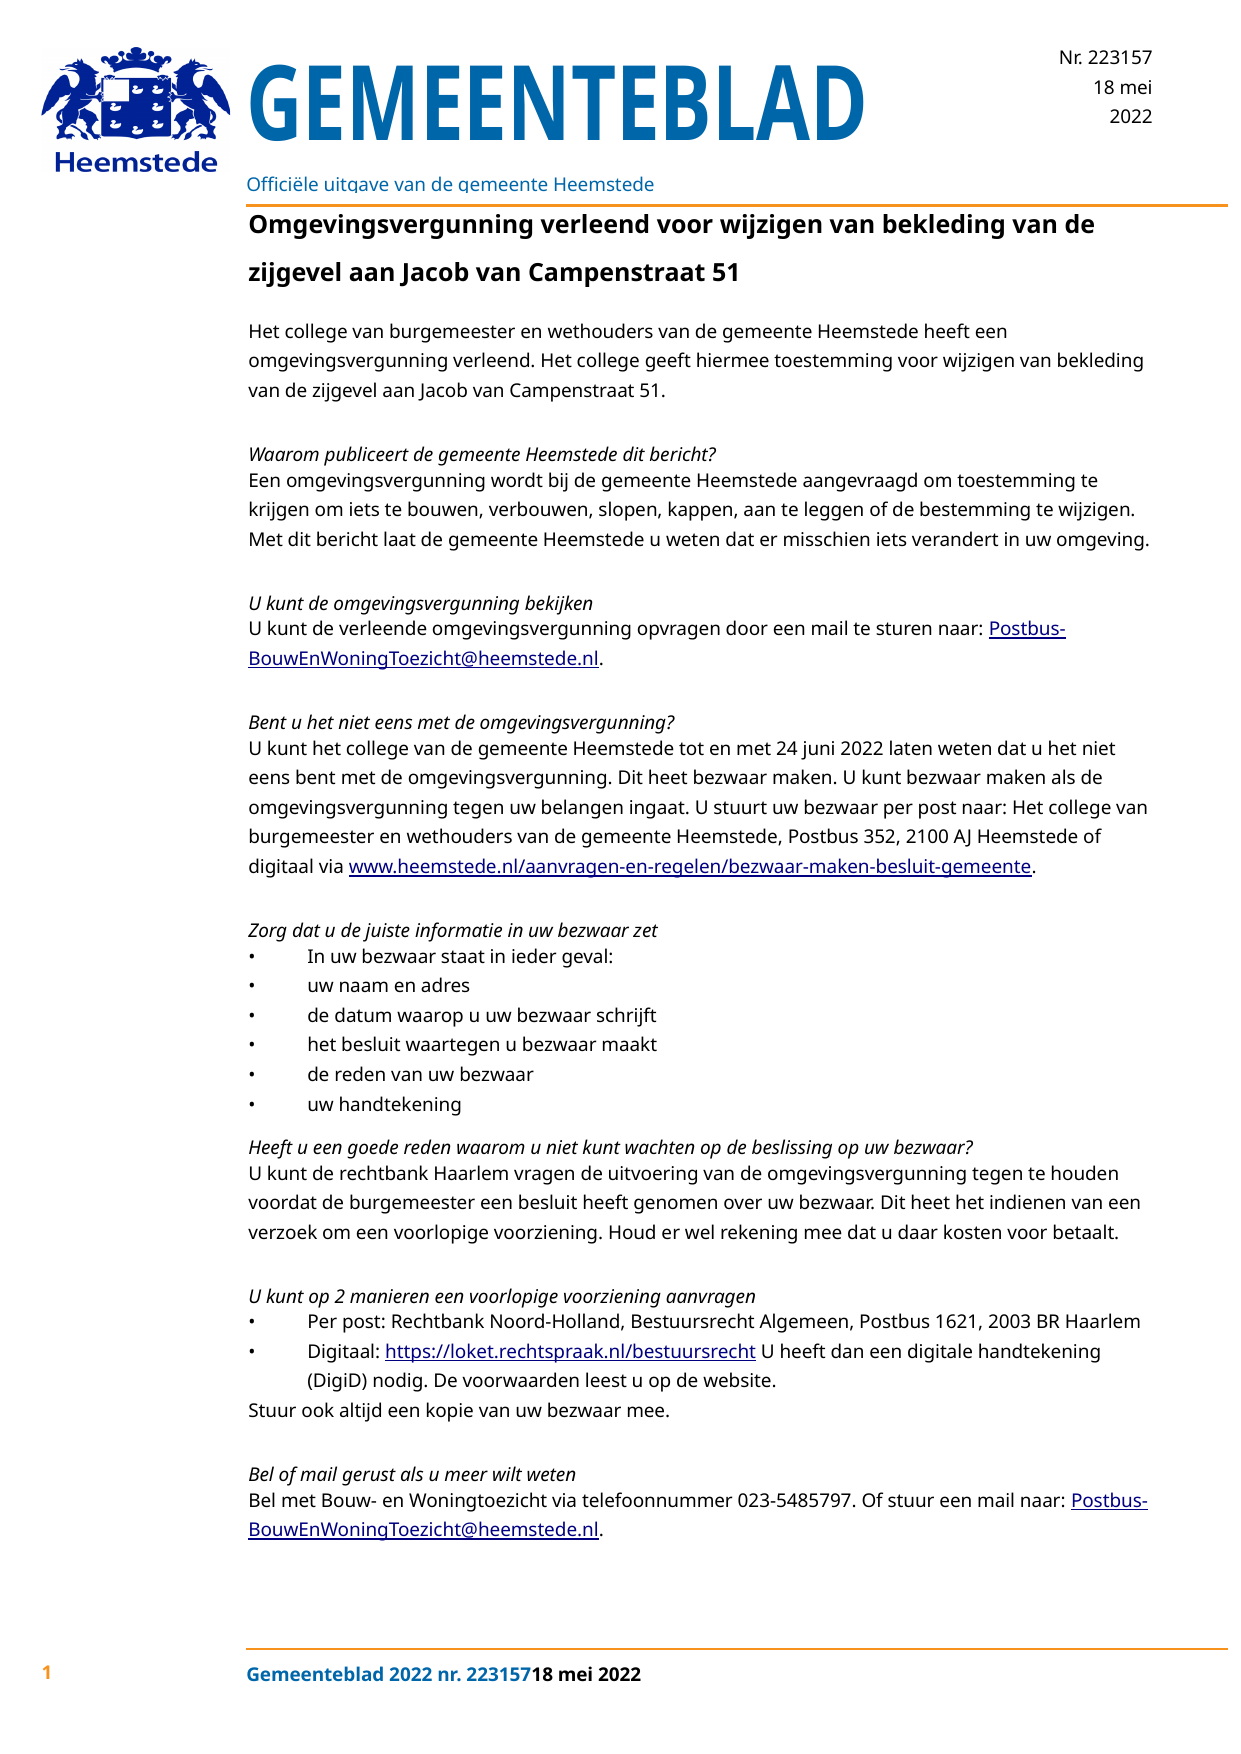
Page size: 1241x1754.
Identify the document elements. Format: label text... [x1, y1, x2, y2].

text Bel met Bouw- en Woningtoezicht via telefoonnummer 023-5485797. Of stuur een mail naar: Postbus-BouwEnWoningToezicht@heemstede.nl. [248, 1487, 1152, 1542]
text Stuur ook altijd een kopie van uw bezwaar mee. [248, 1397, 1152, 1423]
list het besluit waartegen u bezwaar maakt [248, 1032, 1152, 1057]
text Het college van burgemeester en wethouders van de gemeente Heemstede heeft een omgevingsvergunning verleend. Het college geeft hiermee toestemming voor wijzigen van bekleding van de zijgevel aan Jacob van Campenstraat 51. [248, 318, 1152, 403]
text Bel of mail gerust als u meer wilt weten [248, 1461, 1152, 1487]
list uw handtekening [248, 1091, 1152, 1117]
text U kunt de verleende omgevingsvergunning opvragen door een mail te sturen naar: Postbus-BouwEnWoningToezicht@heemstede.nl. [248, 616, 1152, 671]
picture [41, 47, 231, 172]
text U kunt op 2 manieren een voorlopige voorziening aanvragen [248, 1283, 1152, 1308]
text Waarom publiceert de gemeente Heemstede dit bericht? [248, 441, 1152, 467]
text Omgevingsvergunning verleend voor wijzigen van bekleding van de zijgevel aan Jacob van Campenstraat 51 [248, 207, 1152, 288]
list uw naam en adres [248, 972, 1152, 998]
text Heeft u een goede reden waarom u niet kunt wachten op de beslissing op uw bezwaar? [248, 1134, 1152, 1160]
list Per post: Rechtbank Noord-Holland, Bestuursrecht Algemeen, Postbus 1621, 2003 BR Haarlem [248, 1308, 1152, 1334]
text U kunt het college van de gemeente Heemstede tot en met 24 juni 2022 laten weten dat u het niet eens bent met de omgevingsvergunning. Dit heet bezwaar maken. U kunt bezwaar maken als de omgevingsvergunning tegen uw belangen ingaat. U stuurt uw bezwaar per post naar: Het college van burgemeester en wethouders van de gemeente Heemstede, Postbus 352, 2100 AJ Heemstede of digitaal via www.heemstede.nl/aanvragen-en-regelen/bezwaar-maken-besluit-gemeente. [248, 735, 1152, 879]
text Een omgevingsvergunning wordt bij de gemeente Heemstede aangevraagd om toestemming te krijgen om iets te bouwen, verbouwen, slopen, kappen, aan te leggen of de bestemming te wijzigen. Met dit bericht laat de gemeente Heemstede u weten dat er misschien iets verandert in uw omgeving. [248, 467, 1152, 552]
text U kunt de omgevingsvergunning bekijken [248, 590, 1152, 616]
text Bent u het niet eens met de omgevingsvergunning? [248, 709, 1152, 735]
text Zorg dat u de juiste informatie in uw bezwaar zet [248, 917, 1152, 943]
list de reden van uw bezwaar [248, 1061, 1152, 1087]
list In uw bezwaar staat in ieder geval: [248, 943, 1152, 969]
list de datum waarop u uw bezwaar schrijft [248, 1002, 1152, 1028]
text U kunt de rechtbank Haarlem vragen de uitvoering van de omgevingsvergunning tegen te houden voordat de burgemeester een besluit heeft genomen over uw bezwaar. Dit heet het indienen van een verzoek om een voorlopige voorziening. Houd er wel rekening mee dat u daar kosten voor betaalt. [248, 1160, 1152, 1244]
list Digitaal: https://loket.rechtspraak.nl/bestuursrecht U heeft dan een digitale handtekening (DigiD) nodig. De voorwaarden leest u op de website. [248, 1338, 1152, 1393]
